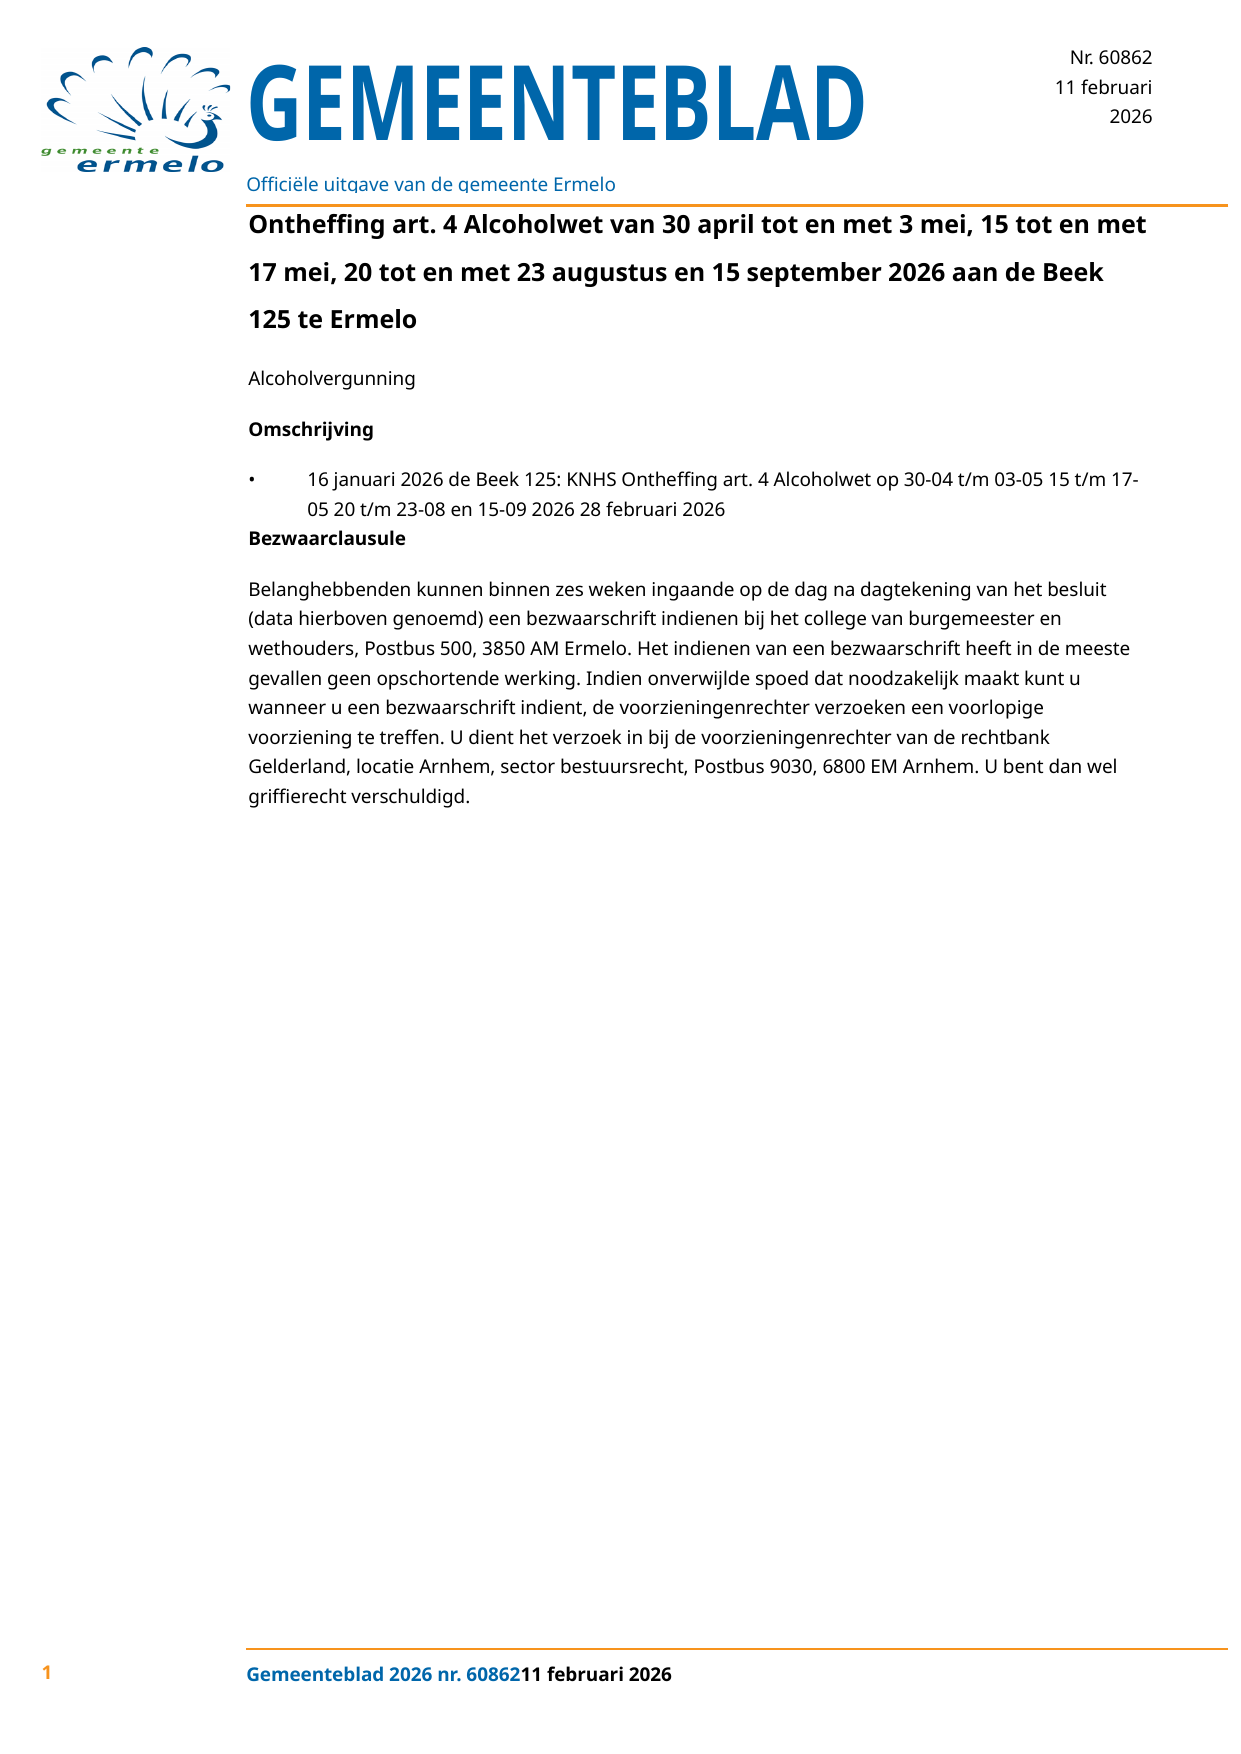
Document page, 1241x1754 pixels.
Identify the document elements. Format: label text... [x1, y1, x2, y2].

text Belanghebbenden kunnen binnen zes weken ingaande op de dag na dagtekening van het besluit (data hierboven genoemd) een bezwaarschrift indienen bij het college van burgemeester en wethouders, Postbus 500, 3850 AM Ermelo. Het indienen van een bezwaarschrift heeft in de meeste gevallen geen opschortende werking. Indien onverwijlde spoed dat noodzakelijk maakt kunt u wanneer u een bezwaarschrift indient, de voorzieningenrechter verzoeken een voorlopige voorziening te treffen. U dient het verzoek in bij de voorzieningenrechter van de rechtbank Gelderland, locatie Arnhem, sector bestuursrecht, Postbus 9030, 6800 EM Arnhem. U bent dan wel griffierecht verschuldigd. [248, 576, 1152, 809]
list 16 januari 2026 de Beek 125: KNHS Ontheffing art. 4 Alcoholwet op 30-04 t/m 03-05 15 t/m 17-05 20 t/m 23-08 en 15-09 2026 28 februari 2026 [248, 466, 1152, 522]
text Alcoholvergunning [248, 366, 1152, 391]
text Omschrijving [248, 416, 1152, 442]
text Bezwaarclausule [248, 526, 1152, 551]
picture [41, 47, 231, 172]
text Ontheffing art. 4 Alcoholwet van 30 april tot en met 3 mei, 15 tot en met 17 mei, 20 tot en met 23 augustus en 15 september 2026 aan de Beek 125 te Ermelo [248, 207, 1152, 336]
